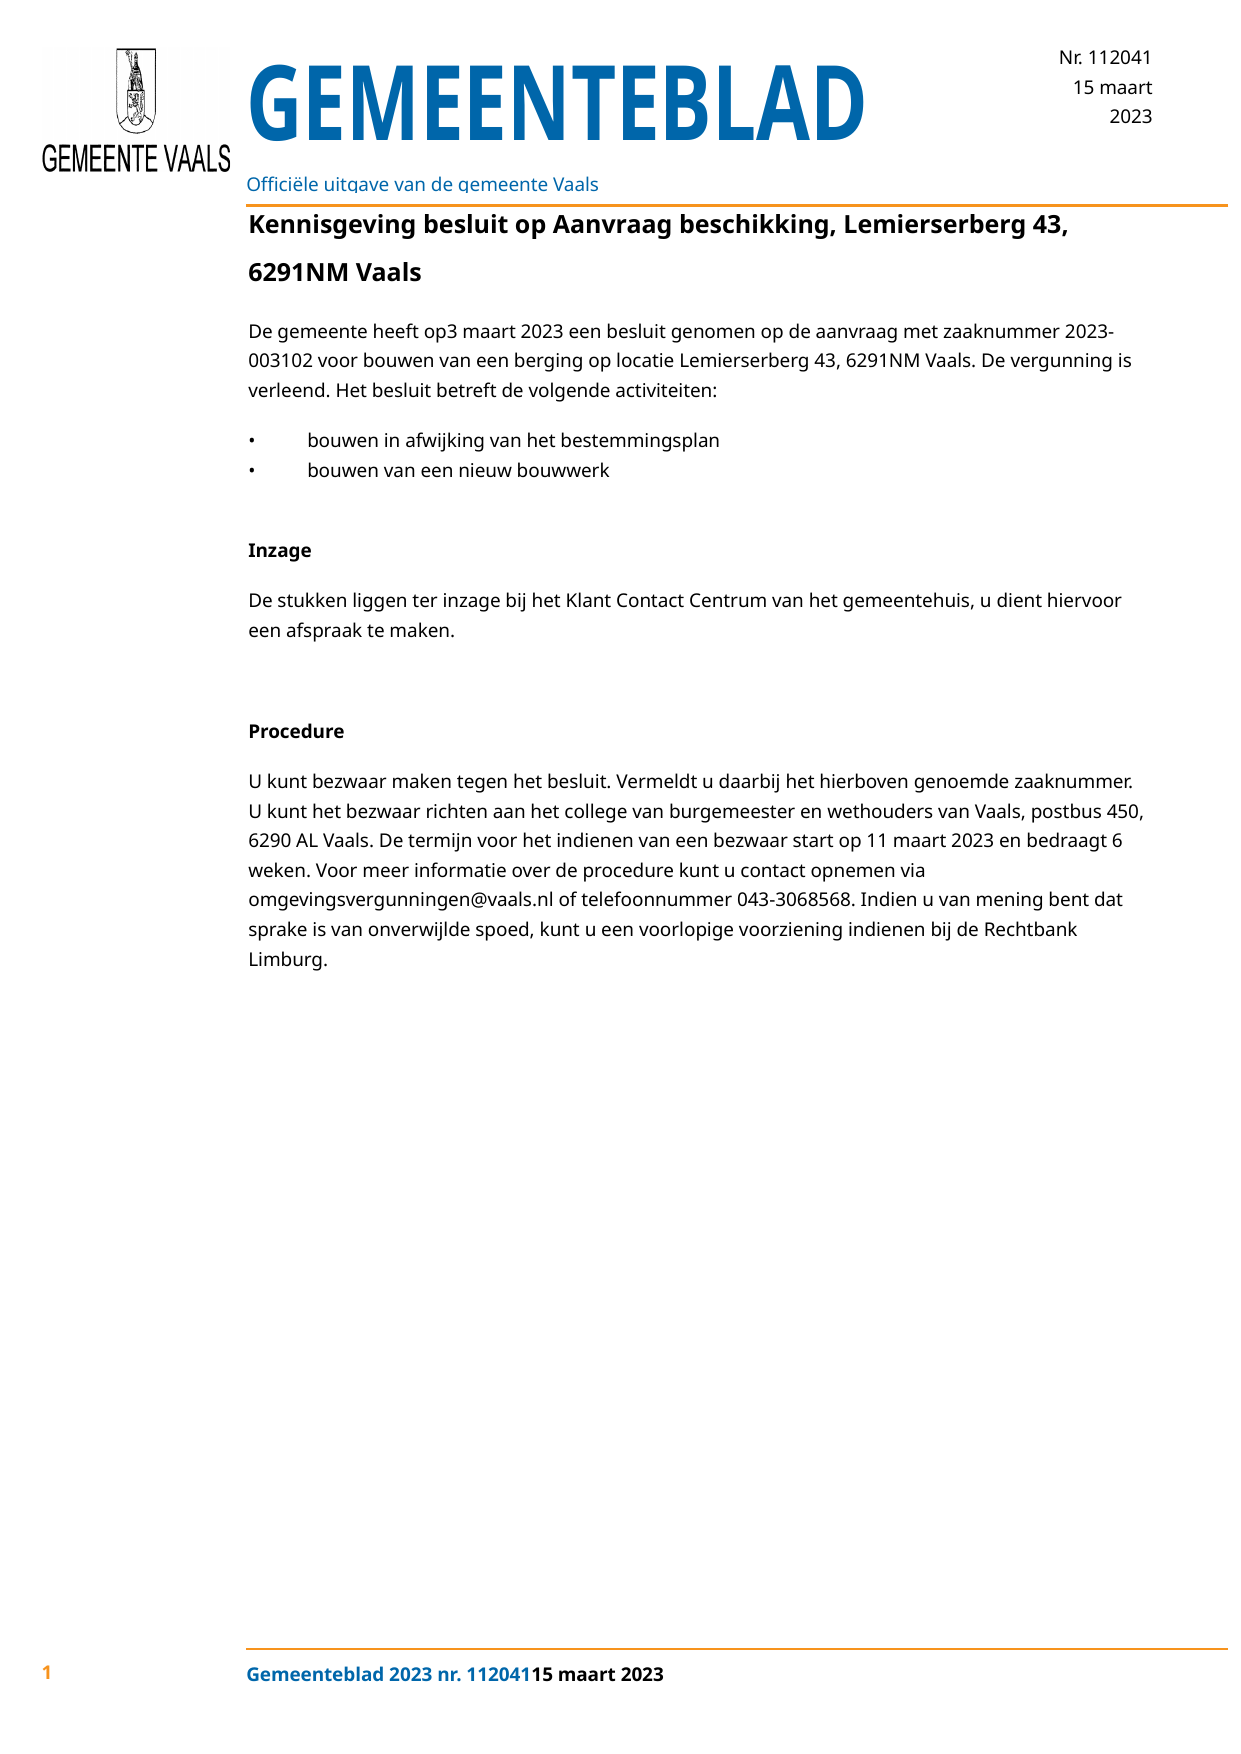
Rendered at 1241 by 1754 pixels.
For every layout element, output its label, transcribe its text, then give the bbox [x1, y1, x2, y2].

list bouwen in afwijking van het bestemmingsplan [248, 427, 1152, 453]
picture [41, 47, 231, 172]
text De stukken liggen ter inzage bij het Klant Contact Centrum van het gemeentehuis, u dient hiervoor een afspraak te maken. [248, 587, 1152, 643]
text Procedure [248, 718, 1152, 744]
text U kunt bezwaar maken tegen het besluit. Vermeldt u daarbij het hierboven genoemde zaaknummer. U kunt het bezwaar richten aan het college van burgemeester en wethouders van Vaals, postbus 450, 6290 AL Vaals. De termijn voor het indienen van een bezwaar start op 11 maart 2023 en bedraagt 6 weken. Voor meer informatie over de procedure kunt u contact opnemen via omgevingsvergunningen@vaals.nl of telefoonnummer 043-3068568. Indien u van mening bent dat sprake is van onverwijlde spoed, kunt u een voorlopige voorziening indienen bij de Rechtbank Limburg. [248, 768, 1152, 972]
list bouwen van een nieuw bouwwerk [248, 457, 1152, 483]
text Inzage [248, 537, 1152, 563]
text De gemeente heeft op3 maart 2023 een besluit genomen op de aanvraag met zaaknummer 2023-003102 voor bouwen van een berging op locatie Lemierserberg 43, 6291NM Vaals. De vergunning is verleend. Het besluit betreft de volgende activiteiten: [248, 318, 1152, 403]
text Kennisgeving besluit op Aanvraag beschikking, Lemierserberg 43, 6291NM Vaals [248, 207, 1152, 288]
